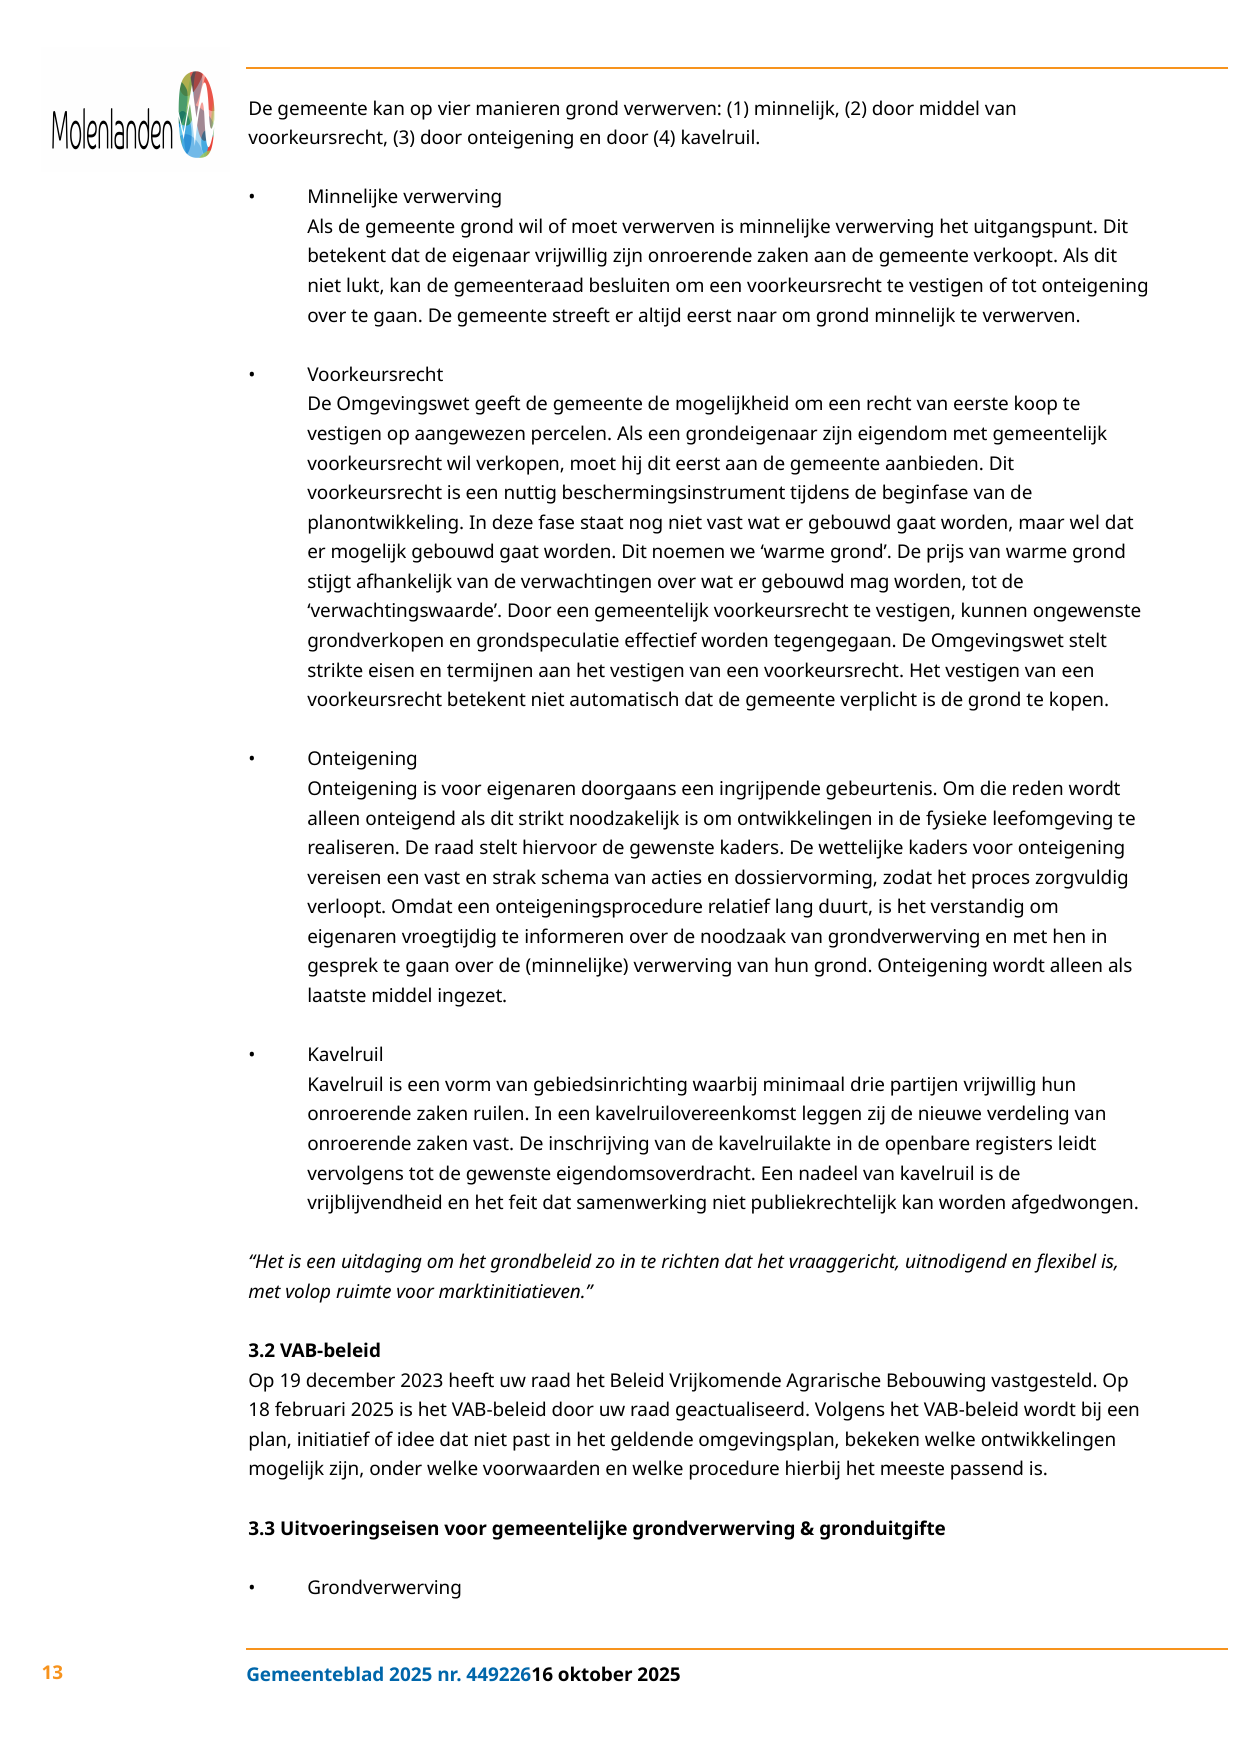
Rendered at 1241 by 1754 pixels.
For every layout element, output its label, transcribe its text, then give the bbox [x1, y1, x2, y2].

text 3.2 VAB-beleid [248, 1337, 1152, 1363]
list Minnelijke verwerving [248, 183, 1152, 209]
list Kavelruil [248, 1041, 1152, 1067]
list Onteigening [248, 746, 1152, 771]
text 3.3 Uitvoeringseisen voor gemeentelijke grondverwerving & gronduitgifte [248, 1515, 1152, 1541]
list Voorkeursrecht [248, 361, 1152, 387]
list De Omgevingswet geeft de gemeente de mogelijkheid om een recht van eerste koop te vestigen op aangewezen percelen. Als een grondeigenaar zijn eigendom met gemeentelijk voorkeursrecht wil verkopen, moet hij dit eerst aan de gemeente aanbieden. Dit voorkeursrecht is een nuttig beschermingsinstrument tijdens de beginfase van de planontwikkeling. In deze fase staat nog niet vast wat er gebouwd gaat worden, maar wel dat er mogelijk gebouwd gaat worden. Dit noemen we ‘warme grond’. De prijs van warme grond stijgt afhankelijk van de verwachtingen over wat er gebouwd mag worden, tot de ‘verwachtingswaarde’. Door een gemeentelijk voorkeursrecht te vestigen, kunnen ongewenste grondverkopen en grondspeculatie effectief worden tegengegaan. De Omgevingswet stelt strikte eisen en termijnen aan het vestigen van een voorkeursrecht. Het vestigen van een voorkeursrecht betekent niet automatisch dat de gemeente verplicht is de grond te kopen. [248, 391, 1152, 712]
list Als de gemeente grond wil of moet verwerven is minnelijke verwerving het uitgangspunt. Dit betekent dat de eigenaar vrijwillig zijn onroerende zaken aan de gemeente verkoopt. Als dit niet lukt, kan de gemeenteraad besluiten om een voorkeursrecht te vestigen of tot onteigening over te gaan. De gemeente streeft er altijd eerst naar om grond minnelijk te verwerven. [248, 213, 1152, 328]
text “Het is een uitdaging om het grondbeleid zo in te richten dat het vraaggericht, uitnodigend en flexibel is, met volop ruimte voor marktinitiatieven.” [248, 1248, 1152, 1304]
list Onteigening is voor eigenaren doorgaans een ingrijpende gebeurtenis. Om die reden wordt alleen onteigend als dit strikt noodzakelijk is om ontwikkelingen in de fysieke leefomgeving te realiseren. De raad stelt hiervoor de gewenste kaders. De wettelijke kaders voor onteigening vereisen een vast en strak schema van acties en dossiervorming, zodat het proces zorgvuldig verloopt. Omdat een onteigeningsprocedure relatief lang duurt, is het verstandig om eigenaren vroegtijdig te informeren over de noodzaak van grondverwerving en met hen in gesprek te gaan over de (minnelijke) verwerving van hun grond. Onteigening wordt alleen als laatste middel ingezet. [248, 775, 1152, 1008]
text De gemeente kan op vier manieren grond verwerven: (1) minnelijk, (2) door middel van voorkeursrecht, (3) door onteigening en door (4) kavelruil. [248, 95, 1152, 150]
text Op 19 december 2023 heeft uw raad het Beleid Vrijkomende Agrarische Bebouwing vastgesteld. Op 18 februari 2025 is het VAB-beleid door uw raad geactualiseerd. Volgens het VAB-beleid wordt bij een plan, initiatief of idee dat niet past in het geldende omgevingsplan, bekeken welke ontwikkelingen mogelijk zijn, onder welke voorwaarden en welke procedure hierbij het meeste passend is. [248, 1367, 1152, 1481]
picture [41, 47, 231, 172]
list Grondverwerving [248, 1574, 1152, 1600]
list Kavelruil is een vorm van gebiedsinrichting waarbij minimaal drie partijen vrijwillig hun onroerende zaken ruilen. In een kavelruilovereenkomst leggen zij de nieuwe verdeling van onroerende zaken vast. De inschrijving van de kavelruilakte in de openbare registers leidt vervolgens tot de gewenste eigendomsoverdracht. Een nadeel van kavelruil is de vrijblijvendheid en het feit dat samenwerking niet publiekrechtelijk kan worden afgedwongen. [248, 1071, 1152, 1215]
